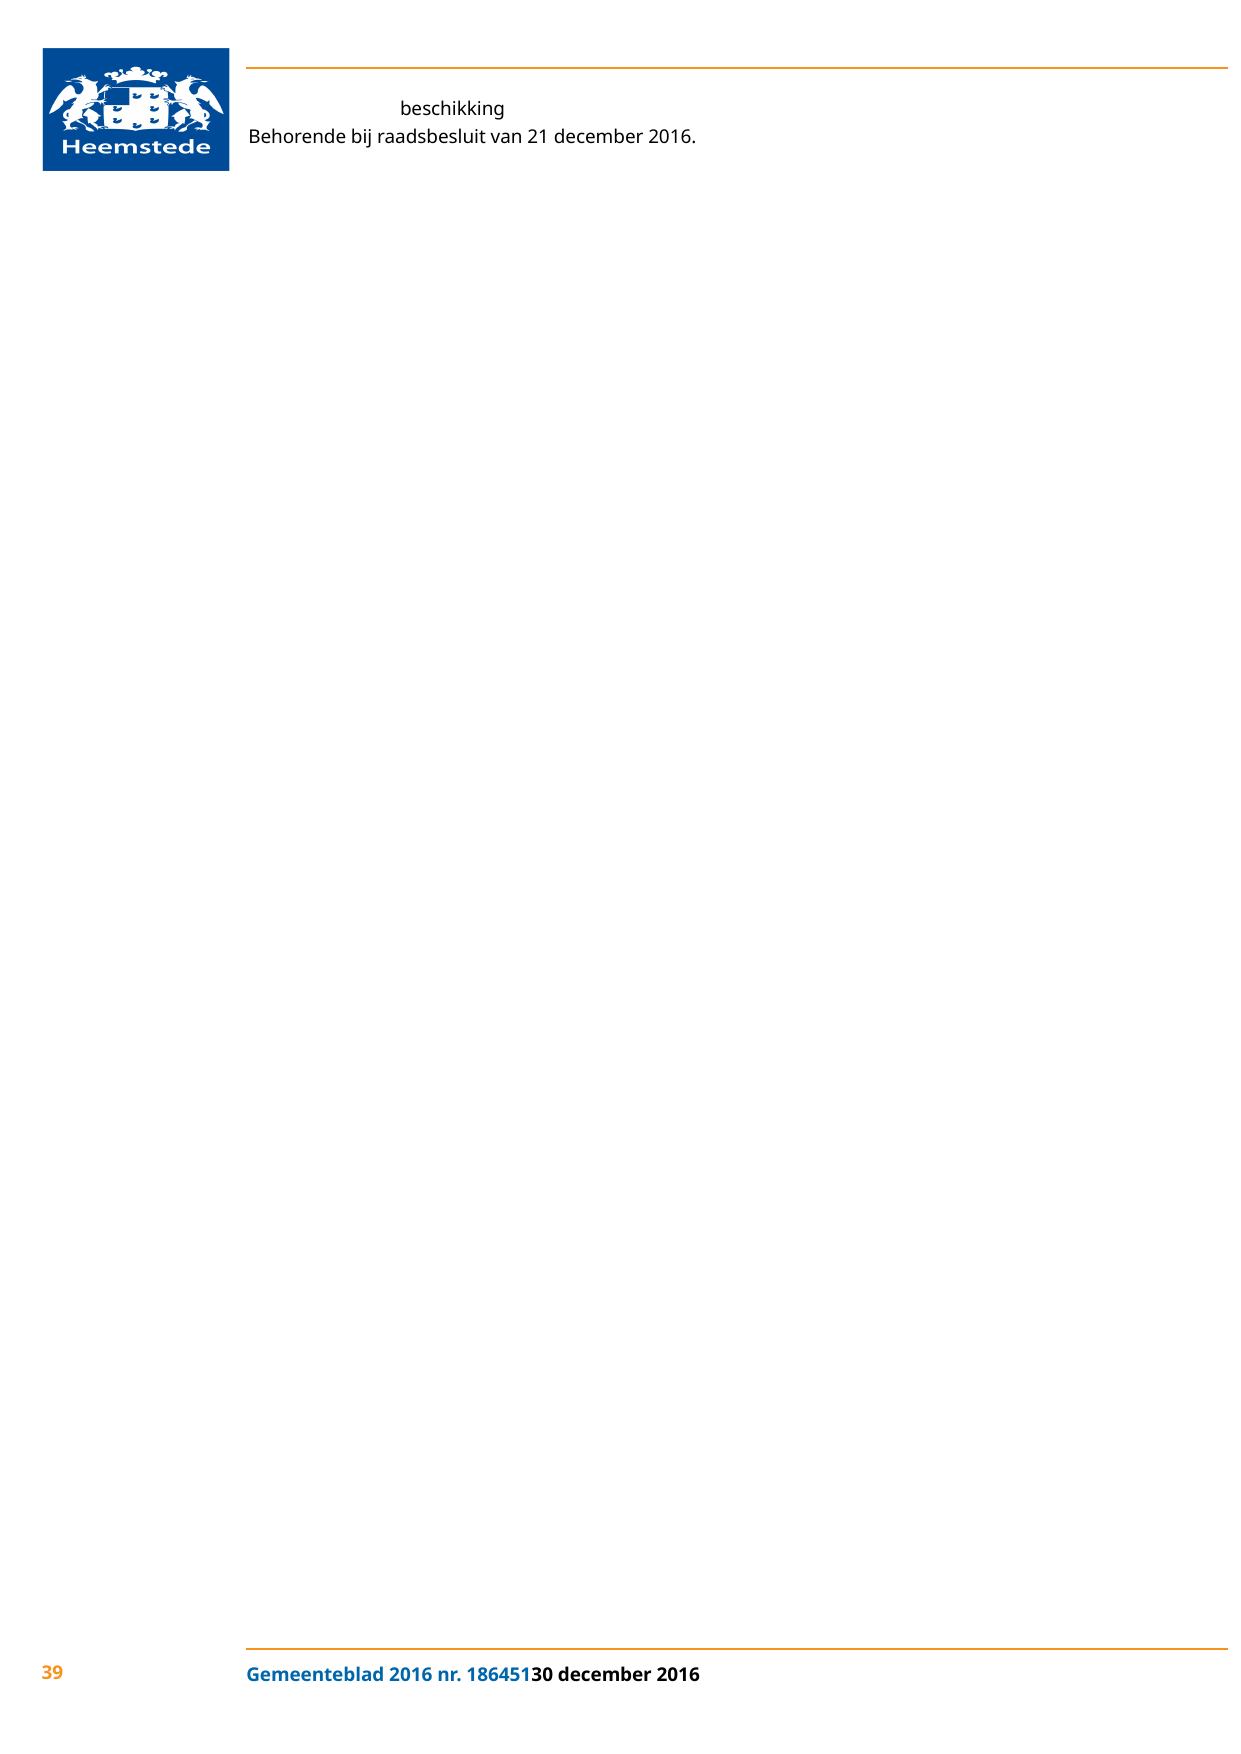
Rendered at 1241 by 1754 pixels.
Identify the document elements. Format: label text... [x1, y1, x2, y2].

table_header [1000, 95, 1152, 121]
table_header [848, 95, 1000, 121]
table_header [248, 95, 400, 121]
text Behorende bij raadsbesluit van 21 december 2016. [248, 124, 1152, 149]
table_header beschikking [400, 95, 848, 121]
picture [41, 47, 231, 172]
